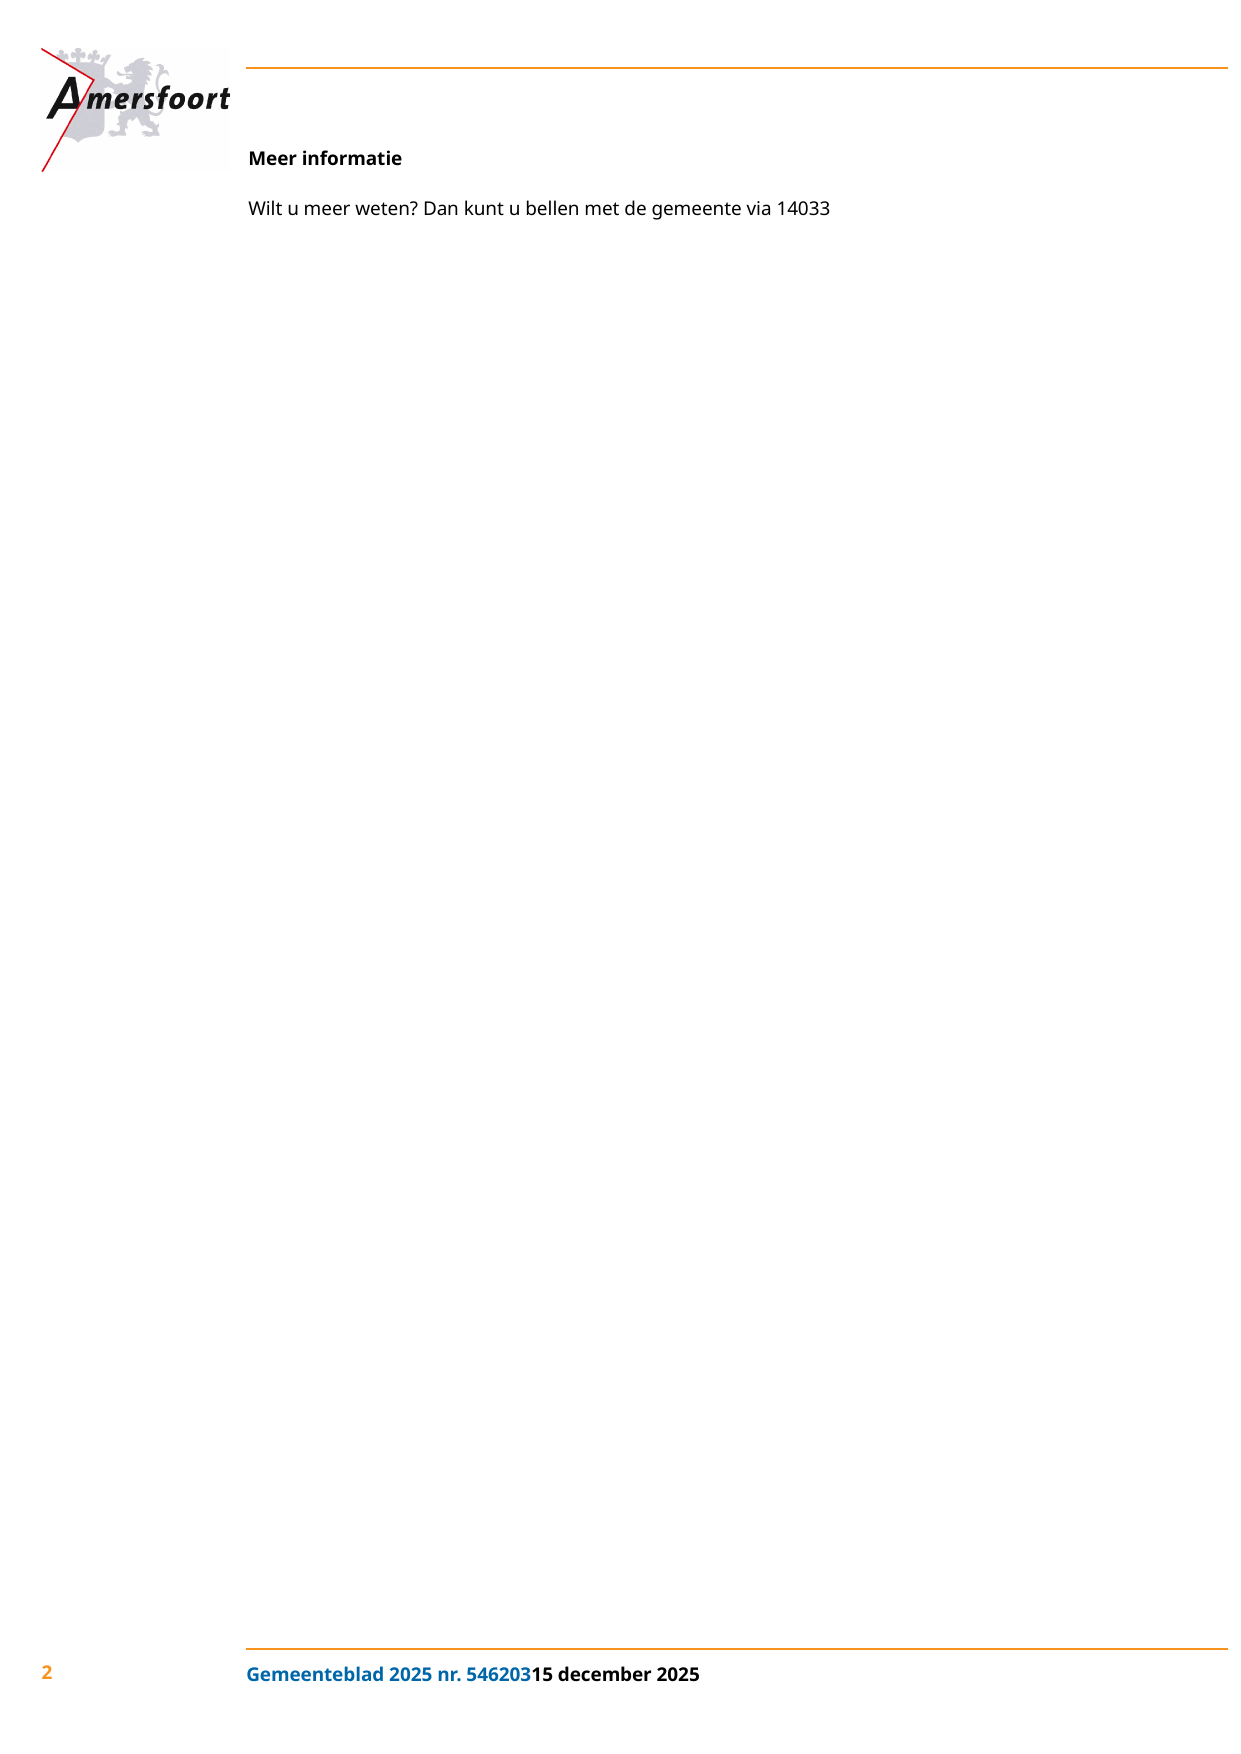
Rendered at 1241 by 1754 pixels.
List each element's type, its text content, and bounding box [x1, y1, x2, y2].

text Wilt u meer weten? Dan kunt u bellen met de gemeente via 14033 [248, 196, 1152, 221]
text Meer informatie [248, 145, 1152, 171]
picture [41, 47, 231, 172]
